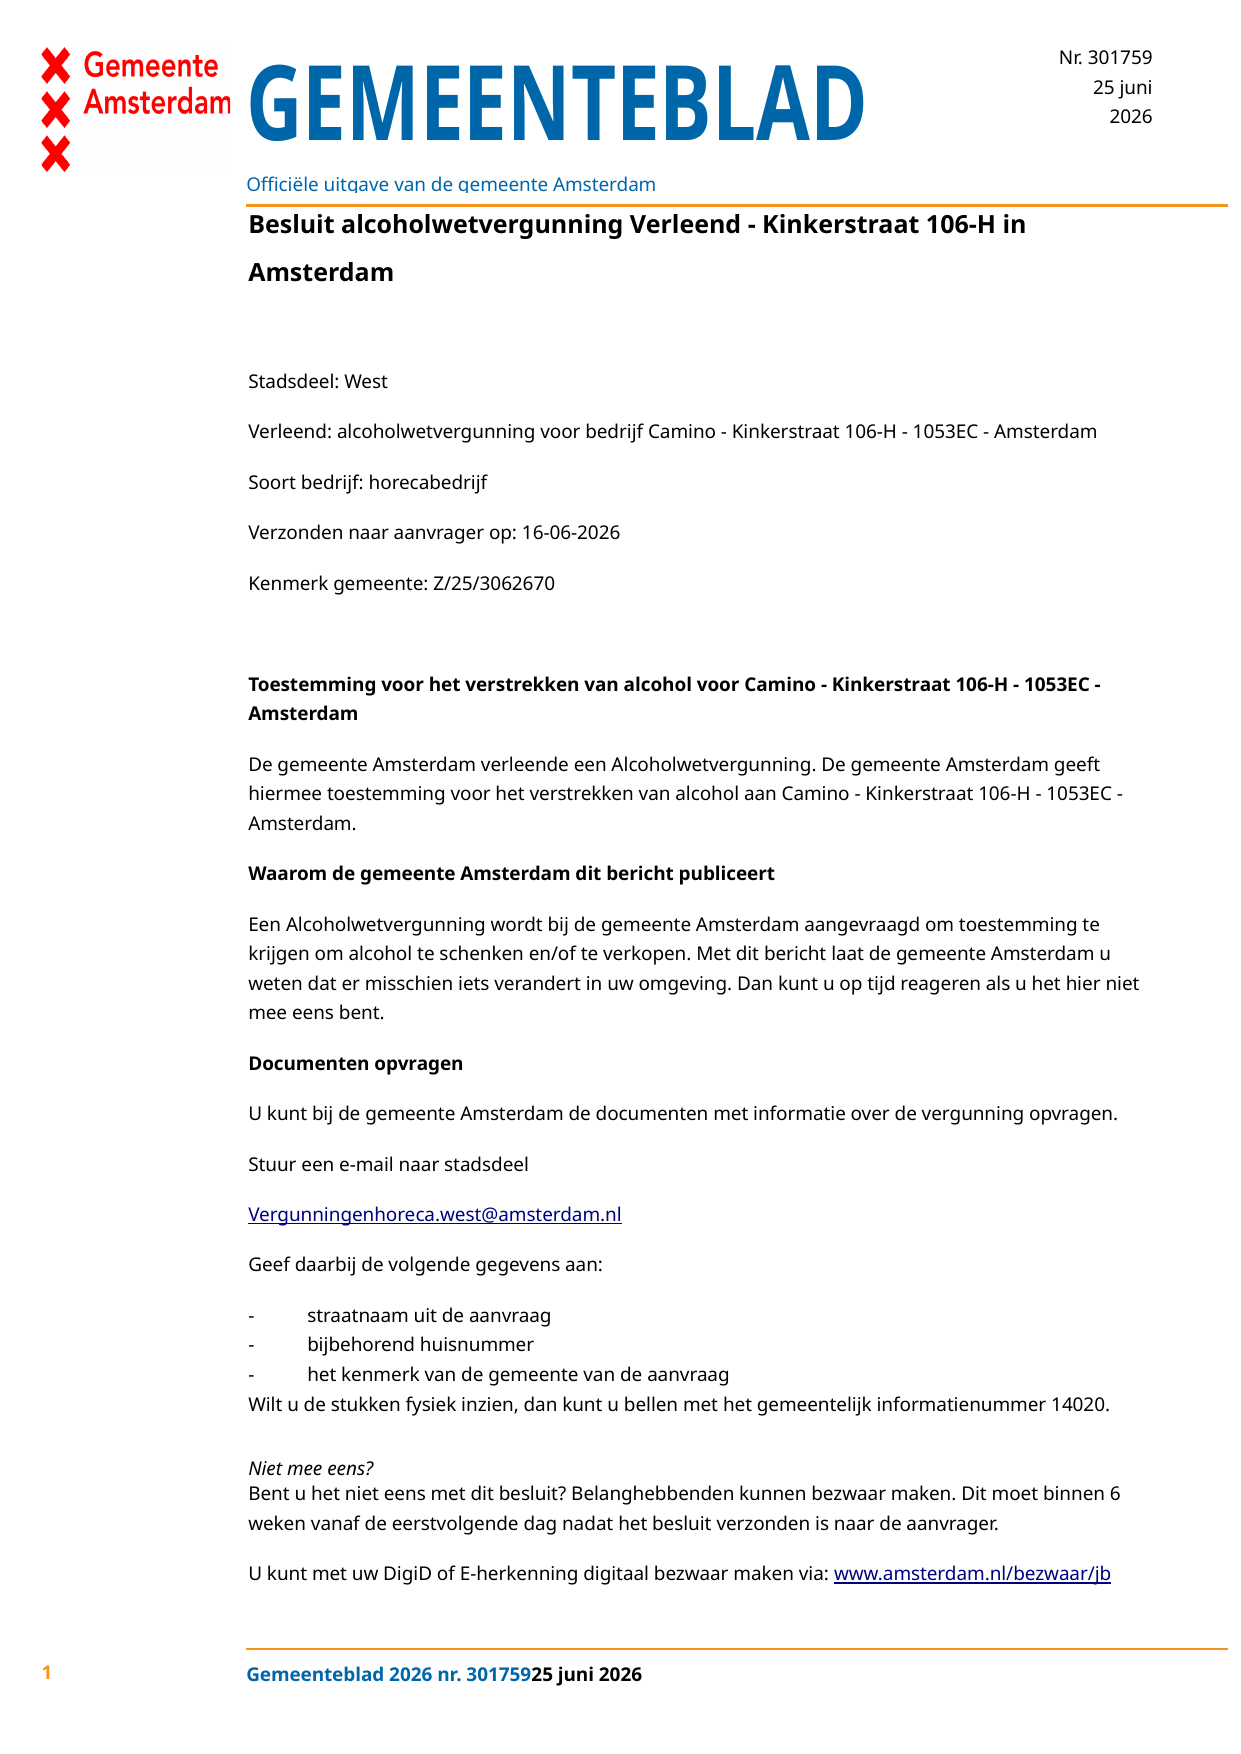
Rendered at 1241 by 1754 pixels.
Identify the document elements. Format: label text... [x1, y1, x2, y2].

text Geef daarbij de volgende gegevens aan: [248, 1252, 1152, 1277]
list bijbehorend huisnummer [248, 1332, 1152, 1357]
text Toestemming voor het verstrekken van alcohol voor Camino - Kinkerstraat 106-H - 1053EC - Amsterdam [248, 671, 1152, 726]
text Kenmerk gemeente: Z/25/3062670 [248, 570, 1152, 596]
text Een Alcoholwetvergunning wordt bij de gemeente Amsterdam aangevraagd om toestemming te krijgen om alcohol te schenken en/of te verkopen. Met dit bericht laat de gemeente Amsterdam u weten dat er misschien iets verandert in uw omgeving. Dan kunt u op tijd reageren als u het hier niet mee eens bent. [248, 911, 1152, 1025]
list het kenmerk van de gemeente van de aanvraag [248, 1361, 1152, 1387]
text Stadsdeel: West [248, 368, 1152, 394]
text Waarom de gemeente Amsterdam dit bericht publiceert [248, 860, 1152, 886]
list straatnaam uit de aanvraag [248, 1302, 1152, 1328]
text U kunt met uw DigiD of E-herkenning digitaal bezwaar maken via: www.amsterdam.nl/bezwaar/jb [248, 1561, 1152, 1586]
picture [41, 47, 231, 172]
text U kunt bij de gemeente Amsterdam de documenten met informatie over de vergunning opvragen. [248, 1100, 1152, 1126]
text Vergunningenhoreca.west@amsterdam.nl [248, 1201, 1152, 1227]
text Stuur een e-mail naar stadsdeel [248, 1151, 1152, 1177]
text De gemeente Amsterdam verleende een Alcoholwetvergunning. De gemeente Amsterdam geeft hiermee toestemming voor het verstrekken van alcohol aan Camino - Kinkerstraat 106-H - 1053EC - Amsterdam. [248, 751, 1152, 836]
text Soort bedrijf: horecabedrijf [248, 469, 1152, 495]
text Bent u het niet eens met dit besluit? Belanghebbenden kunnen bezwaar maken. Dit moet binnen 6 weken vanaf de eerstvolgende dag nadat het besluit verzonden is naar de aanvrager. [248, 1481, 1152, 1536]
text Verzonden naar aanvrager op: 16-06-2026 [248, 519, 1152, 545]
text Verleend: alcoholwetvergunning voor bedrijf Camino - Kinkerstraat 106-H - 1053EC - Amsterdam [248, 419, 1152, 444]
text Besluit alcoholwetvergunning Verleend - Kinkerstraat 106-H in Amsterdam [248, 207, 1152, 288]
text Documenten opvragen [248, 1050, 1152, 1076]
text Niet mee eens? [248, 1455, 1152, 1481]
text Wilt u de stukken fysiek inzien, dan kunt u bellen met het gemeentelijk informatienummer 14020. [248, 1391, 1152, 1417]
